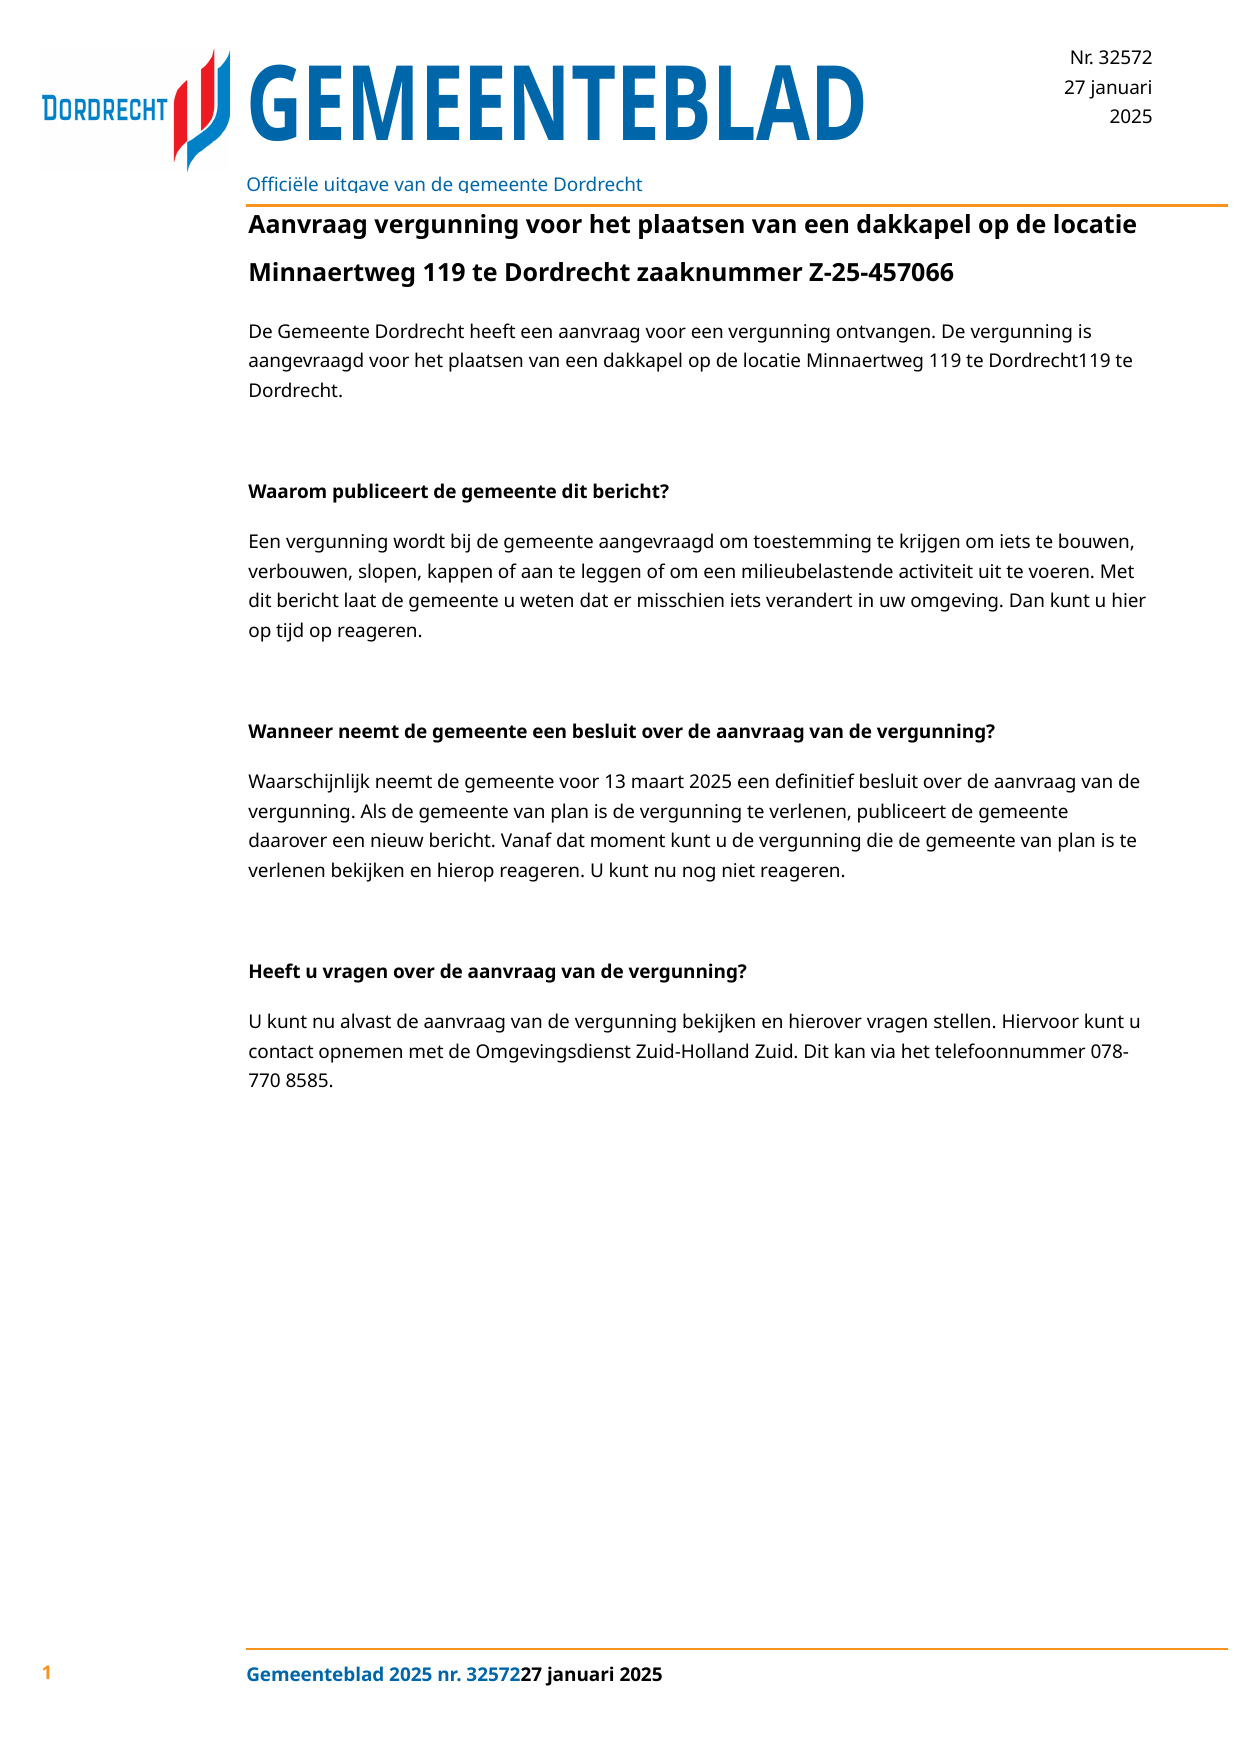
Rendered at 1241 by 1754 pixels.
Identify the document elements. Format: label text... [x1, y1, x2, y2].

text Heeft u vragen over de aanvraag van de vergunning? [248, 958, 1152, 984]
text Waarschijnlijk neemt de gemeente voor 13 maart 2025 een definitief besluit over de aanvraag van de vergunning. Als de gemeente van plan is de vergunning te verlenen, publiceert de gemeente daarover een nieuw bericht. Vanaf dat moment kunt u de vergunning die de gemeente van plan is te verlenen bekijken en hierop reageren. U kunt nu nog niet reageren. [248, 768, 1152, 883]
text Aanvraag vergunning voor het plaatsen van een dakkapel op de locatie Minnaertweg 119 te Dordrecht zaaknummer Z-25-457066 [248, 207, 1152, 288]
text De Gemeente Dordrecht heeft een aanvraag voor een vergunning ontvangen. De vergunning is aangevraagd voor het plaatsen van een dakkapel op de locatie Minnaertweg 119 te Dordrecht119 te Dordrecht. [248, 318, 1152, 403]
text Wanneer neemt de gemeente een besluit over de aanvraag van de vergunning? [248, 718, 1152, 744]
picture [41, 47, 231, 172]
text U kunt nu alvast de aanvraag van de vergunning bekijken en hierover vragen stellen. Hiervoor kunt u contact opnemen met de Omgevingsdienst Zuid-Holland Zuid. Dit kan via het telefoonnummer 078-770 8585. [248, 1008, 1152, 1093]
text Een vergunning wordt bij de gemeente aangevraagd om toestemming te krijgen om iets te bouwen, verbouwen, slopen, kappen of aan te leggen of om een milieubelastende activiteit uit te voeren. Met dit bericht laat de gemeente u weten dat er misschien iets verandert in uw omgeving. Dan kunt u hier op tijd op reageren. [248, 528, 1152, 643]
text Waarom publiceert de gemeente dit bericht? [248, 478, 1152, 504]
